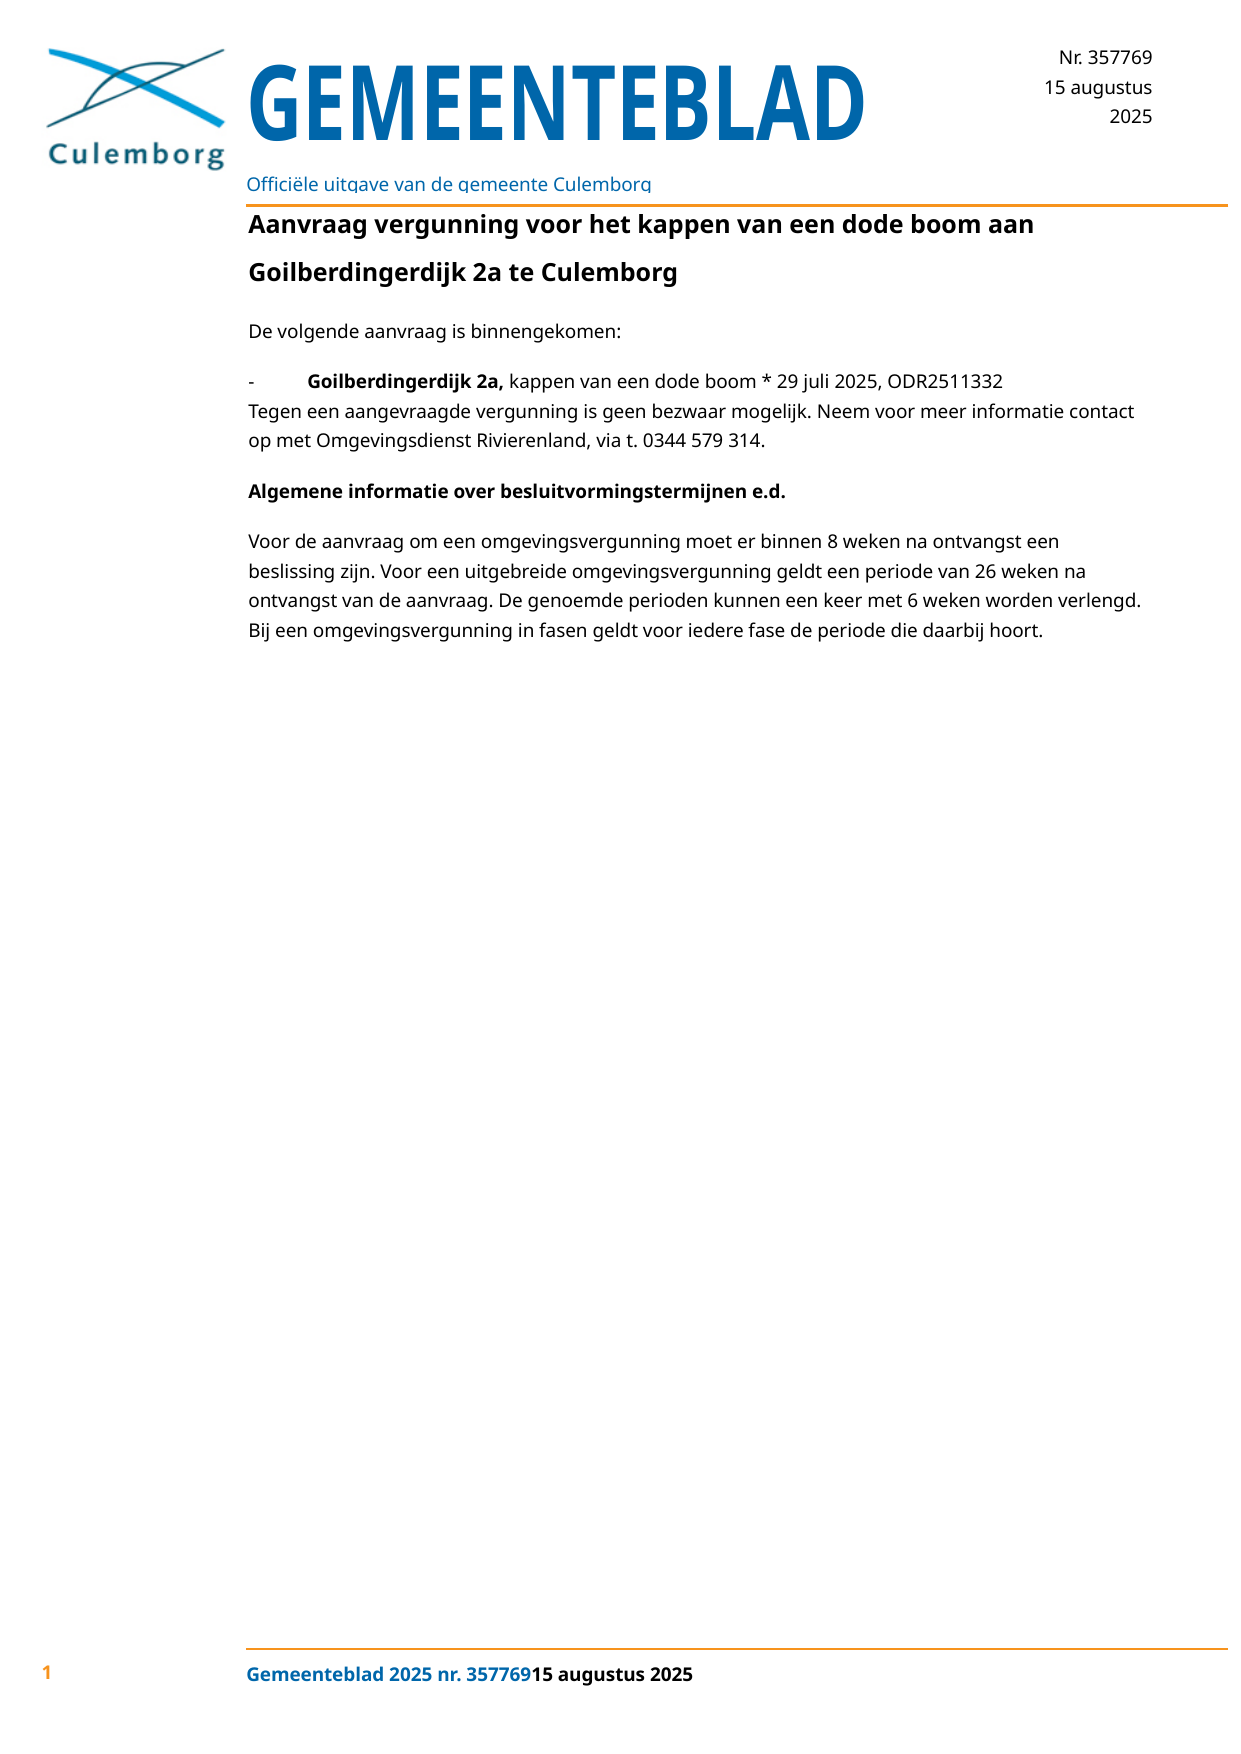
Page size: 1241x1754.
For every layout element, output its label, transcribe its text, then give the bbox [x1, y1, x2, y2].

text Tegen een aangevraagde vergunning is geen bezwaar mogelijk. Neem voor meer informatie contact op met Omgevingsdienst Rivierenland, via t. 0344 579 314. [248, 398, 1152, 453]
text Voor de aanvraag om een omgevingsvergunning moet er binnen 8 weken na ontvangst een beslissing zijn. Voor een uitgebreide omgevingsvergunning geldt een periode van 26 weken na ontvangst van de aanvraag. De genoemde perioden kunnen een keer met 6 weken worden verlengd. Bij een omgevingsvergunning in fasen geldt voor iedere fase de periode die daarbij hoort. [248, 528, 1152, 643]
text Aanvraag vergunning voor het kappen van een dode boom aan Goilberdingerdijk 2a te Culemborg [248, 207, 1152, 288]
text De volgende aanvraag is binnengekomen: [248, 318, 1152, 344]
text Algemene informatie over besluitvormingstermijnen e.d. [248, 478, 1152, 504]
list Goilberdingerdijk 2a, kappen van een dode boom * 29 juli 2025, ODR2511332 [248, 368, 1152, 394]
picture [41, 47, 231, 172]
